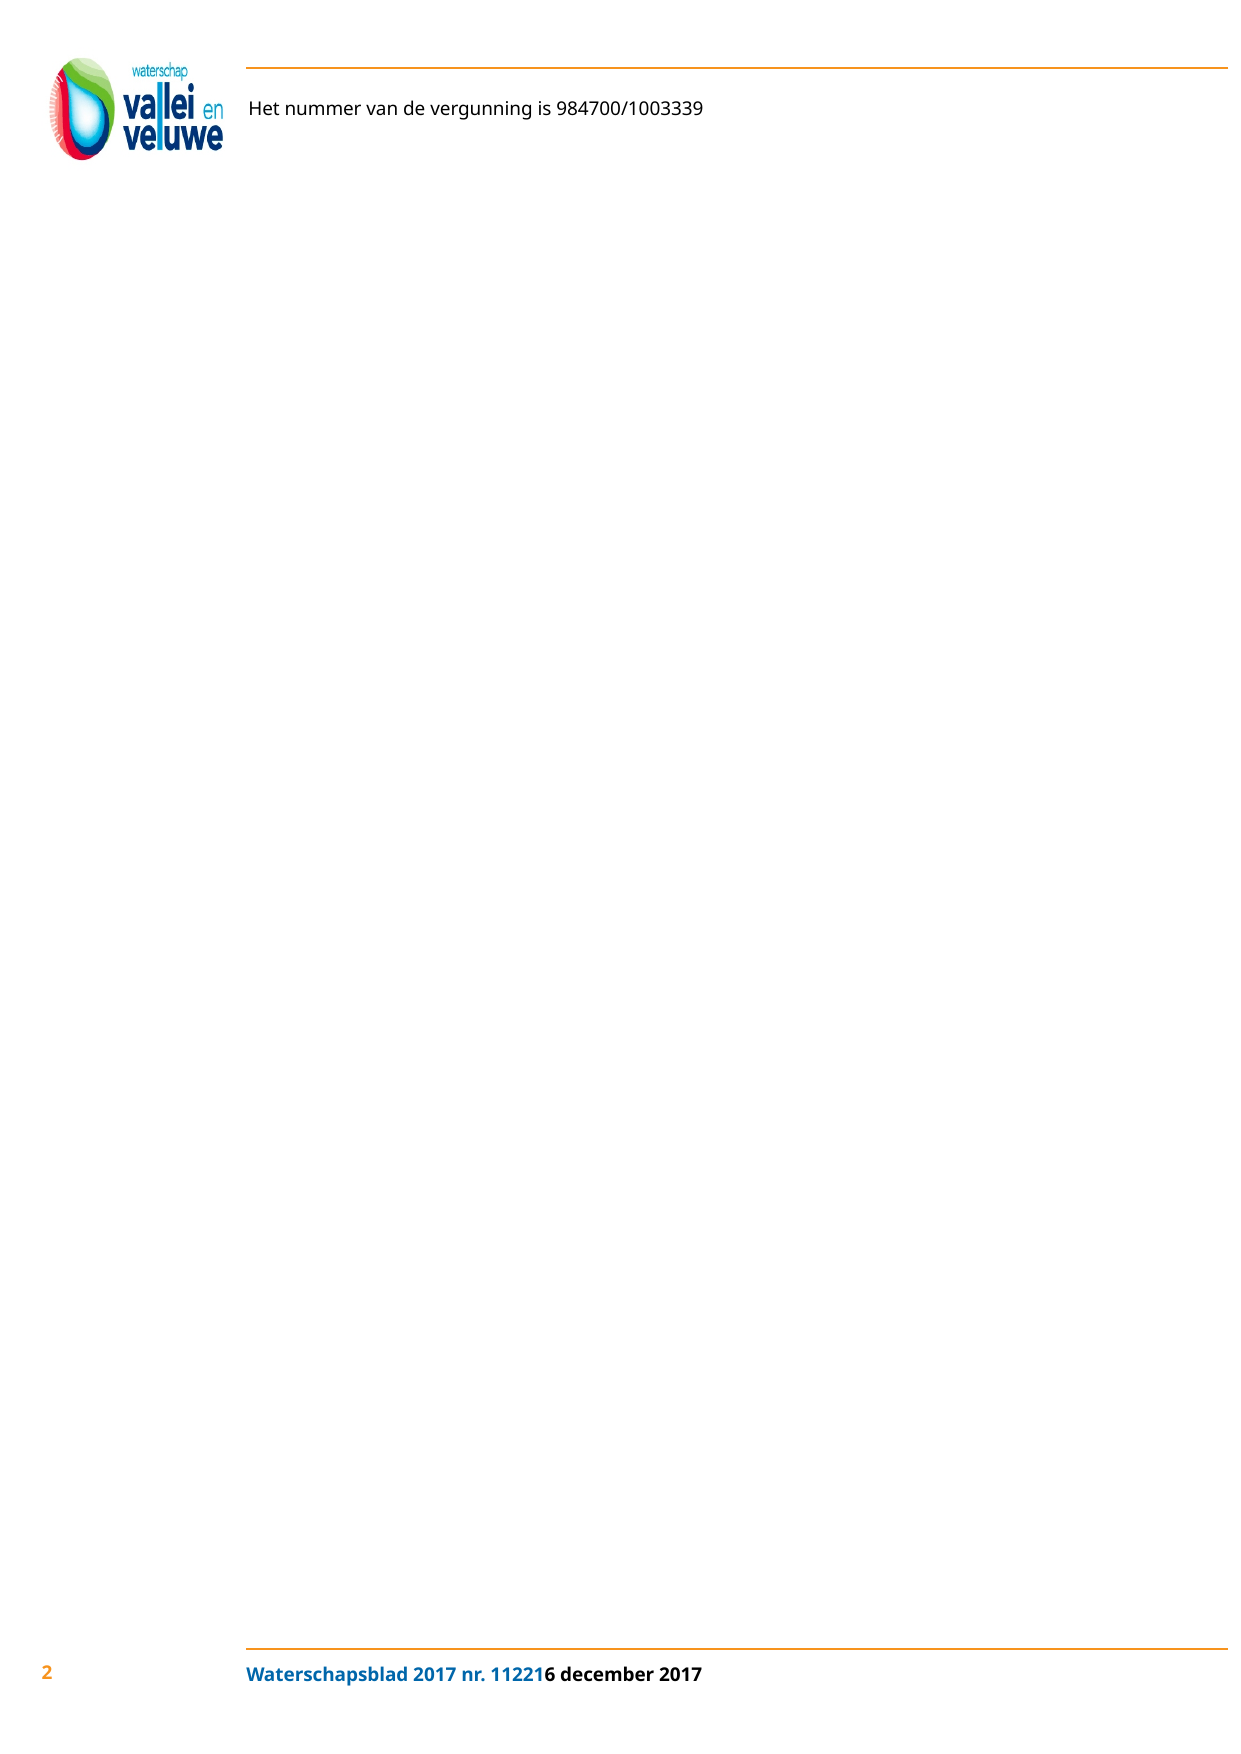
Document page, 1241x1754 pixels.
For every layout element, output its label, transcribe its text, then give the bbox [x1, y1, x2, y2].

picture [41, 47, 231, 172]
text Het nummer van de vergunning is 984700/1003339 [248, 95, 1152, 121]
